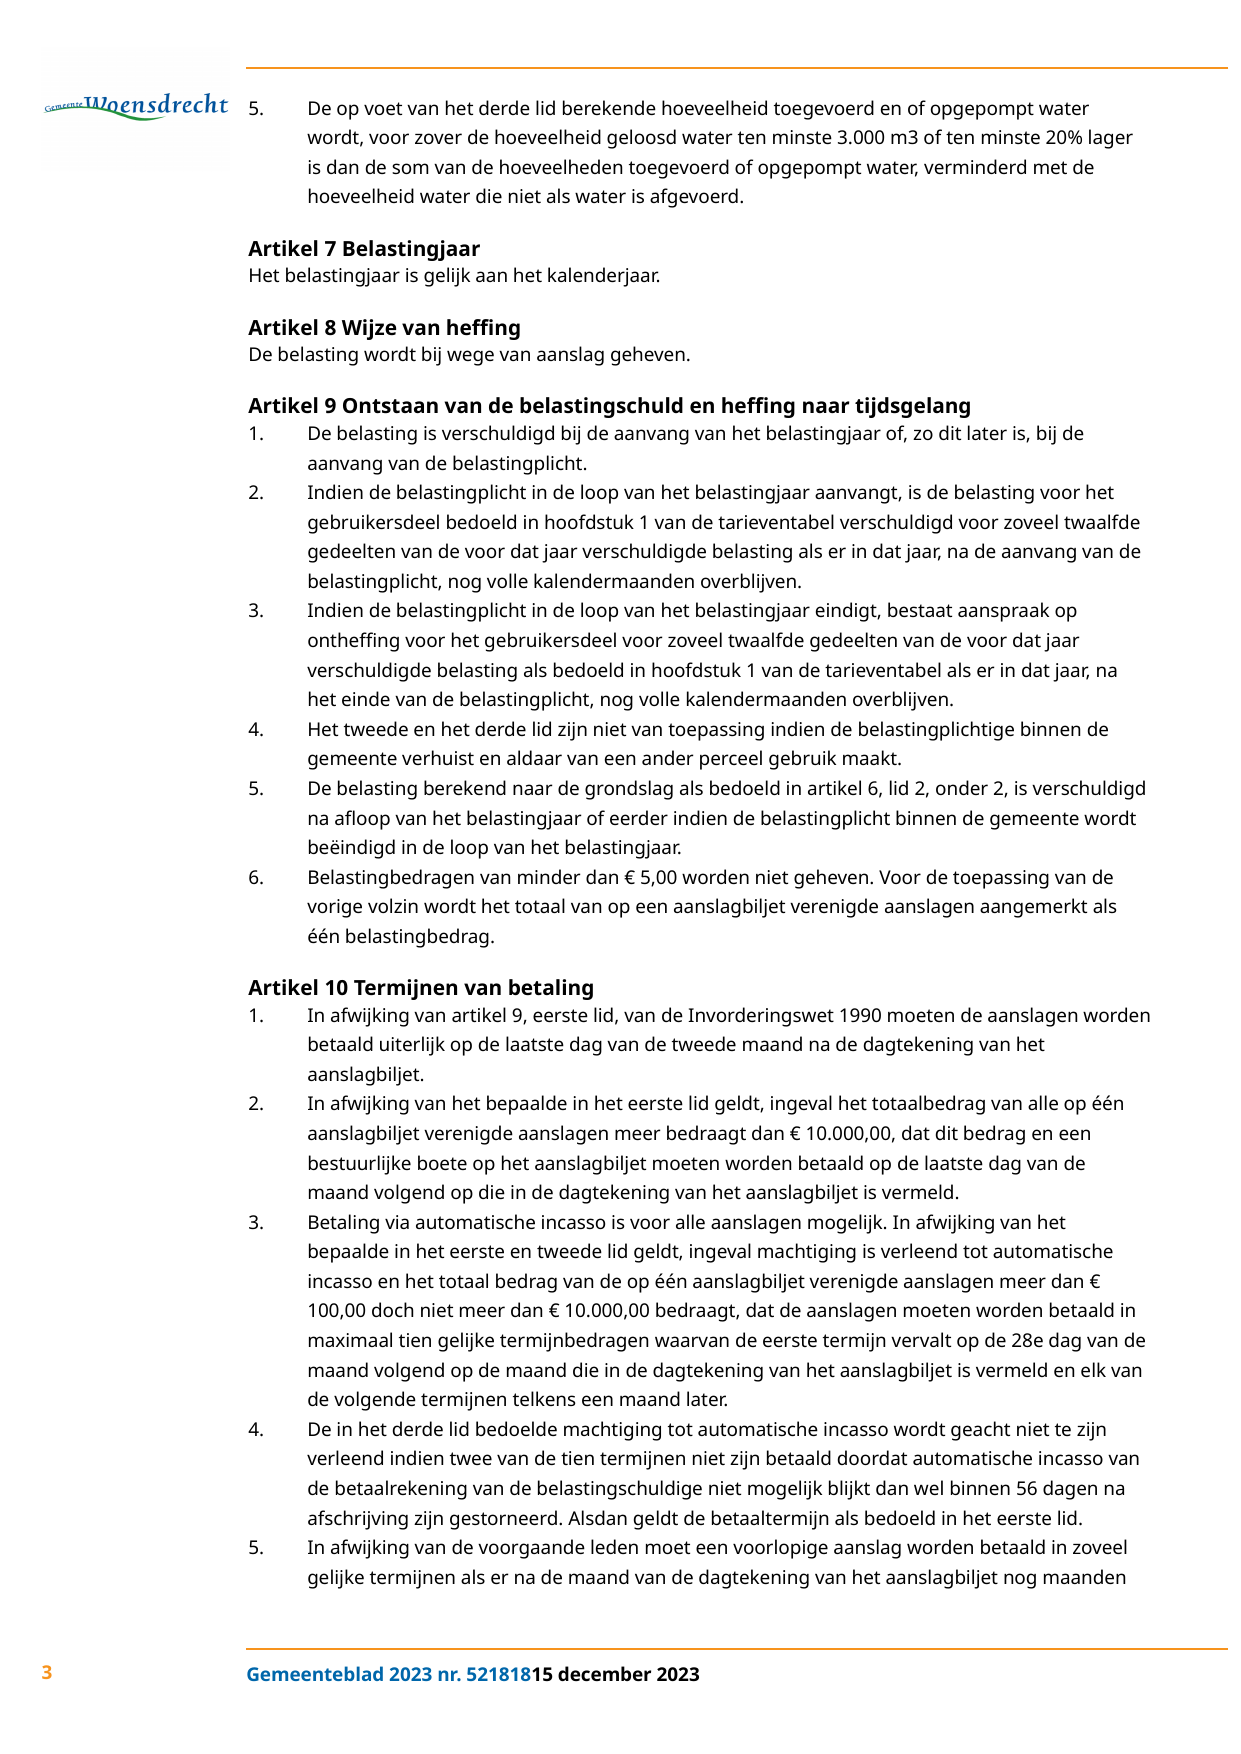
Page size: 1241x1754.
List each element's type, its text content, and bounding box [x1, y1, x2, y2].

text Artikel 9 Ontstaan van de belastingschuld en heffing naar tijdsgelang [248, 392, 1152, 420]
text Artikel 8 Wijze van heffing [248, 313, 1152, 341]
text Artikel 10 Termijnen van betaling [248, 973, 1152, 1002]
picture [41, 47, 231, 172]
list De belasting is verschuldigd bij de aanvang van het belastingjaar of, zo dit later is, bij de aanvang van de belastingplicht. [248, 420, 1152, 475]
text Het belastingjaar is gelijk aan het kalenderjaar. [248, 262, 1152, 288]
list In afwijking van de voorgaande leden moet een voorlopige aanslag worden betaald in zoveel gelijke termijnen als er na de maand van de dagtekening van het aanslagbiljet nog maanden [248, 1534, 1152, 1590]
list Het tweede en het derde lid zijn niet van toepassing indien de belastingplichtige binnen de gemeente verhuist en aldaar van een ander perceel gebruik maakt. [248, 716, 1152, 771]
list In afwijking van het bepaalde in het eerste lid geldt, ingeval het totaalbedrag van alle op één aanslagbiljet verenigde aanslagen meer bedraagt dan € 10.000,00, dat dit bedrag en een bestuurlijke boete op het aanslagbiljet moeten worden betaald op de laatste dag van de maand volgend op die in de dagtekening van het aanslagbiljet is vermeld. [248, 1091, 1152, 1205]
list In afwijking van artikel 9, eerste lid, van de Invorderingswet 1990 moeten de aanslagen worden betaald uiterlijk op de laatste dag van de tweede maand na de dagtekening van het aanslagbiljet. [248, 1002, 1152, 1087]
list De belasting berekend naar de grondslag als bedoeld in artikel 6, lid 2, onder 2, is verschuldigd na afloop van het belastingjaar of eerder indien de belastingplicht binnen de gemeente wordt beëindigd in de loop van het belastingjaar. [248, 775, 1152, 860]
list Belastingbedragen van minder dan € 5,00 worden niet geheven. Voor de toepassing van de vorige volzin wordt het totaal van op een aanslagbiljet verenigde aanslagen aangemerkt als één belastingbedrag. [248, 864, 1152, 949]
list De in het derde lid bedoelde machtiging tot automatische incasso wordt geacht niet te zijn verleend indien twee van de tien termijnen niet zijn betaald doordat automatische incasso van de betaalrekening van de belastingschuldige niet mogelijk blijkt dan wel binnen 56 dagen na afschrijving zijn gestorneerd. Alsdan geldt de betaaltermijn als bedoeld in het eerste lid. [248, 1416, 1152, 1531]
list De op voet van het derde lid berekende hoeveelheid toegevoerd en of opgepompt water wordt, voor zover de hoeveelheid geloosd water ten minste 3.000 m3 of ten minste 20% lager is dan de som van de hoeveelheden toegevoerd of opgepompt water, verminderd met de hoeveelheid water die niet als water is afgevoerd. [248, 95, 1152, 209]
list Indien de belastingplicht in de loop van het belastingjaar eindigt, bestaat aanspraak op ontheffing voor het gebruikersdeel voor zoveel twaalfde gedeelten van de voor dat jaar verschuldigde belasting als bedoeld in hoofdstuk 1 van de tarieventabel als er in dat jaar, na het einde van de belastingplicht, nog volle kalendermaanden overblijven. [248, 598, 1152, 712]
text De belasting wordt bij wege van aanslag geheven. [248, 341, 1152, 367]
list Betaling via automatische incasso is voor alle aanslagen mogelijk. In afwijking van het bepaalde in het eerste en tweede lid geldt, ingeval machtiging is verleend tot automatische incasso en het totaal bedrag van de op één aanslagbiljet verenigde aanslagen meer dan € 100,00 doch niet meer dan € 10.000,00 bedraagt, dat de aanslagen moeten worden betaald in maximaal tien gelijke termijnbedragen waarvan de eerste termijn vervalt op de 28e dag van de maand volgend op de maand die in de dagtekening van het aanslagbiljet is vermeld en elk van de volgende termijnen telkens een maand later. [248, 1209, 1152, 1412]
list Indien de belastingplicht in de loop van het belastingjaar aanvangt, is de belasting voor het gebruikersdeel bedoeld in hoofdstuk 1 van de tarieventabel verschuldigd voor zoveel twaalfde gedeelten van de voor dat jaar verschuldigde belasting als er in dat jaar, na de aanvang van de belastingplicht, nog volle kalendermaanden overblijven. [248, 479, 1152, 594]
text Artikel 7 Belastingjaar [248, 234, 1152, 262]
